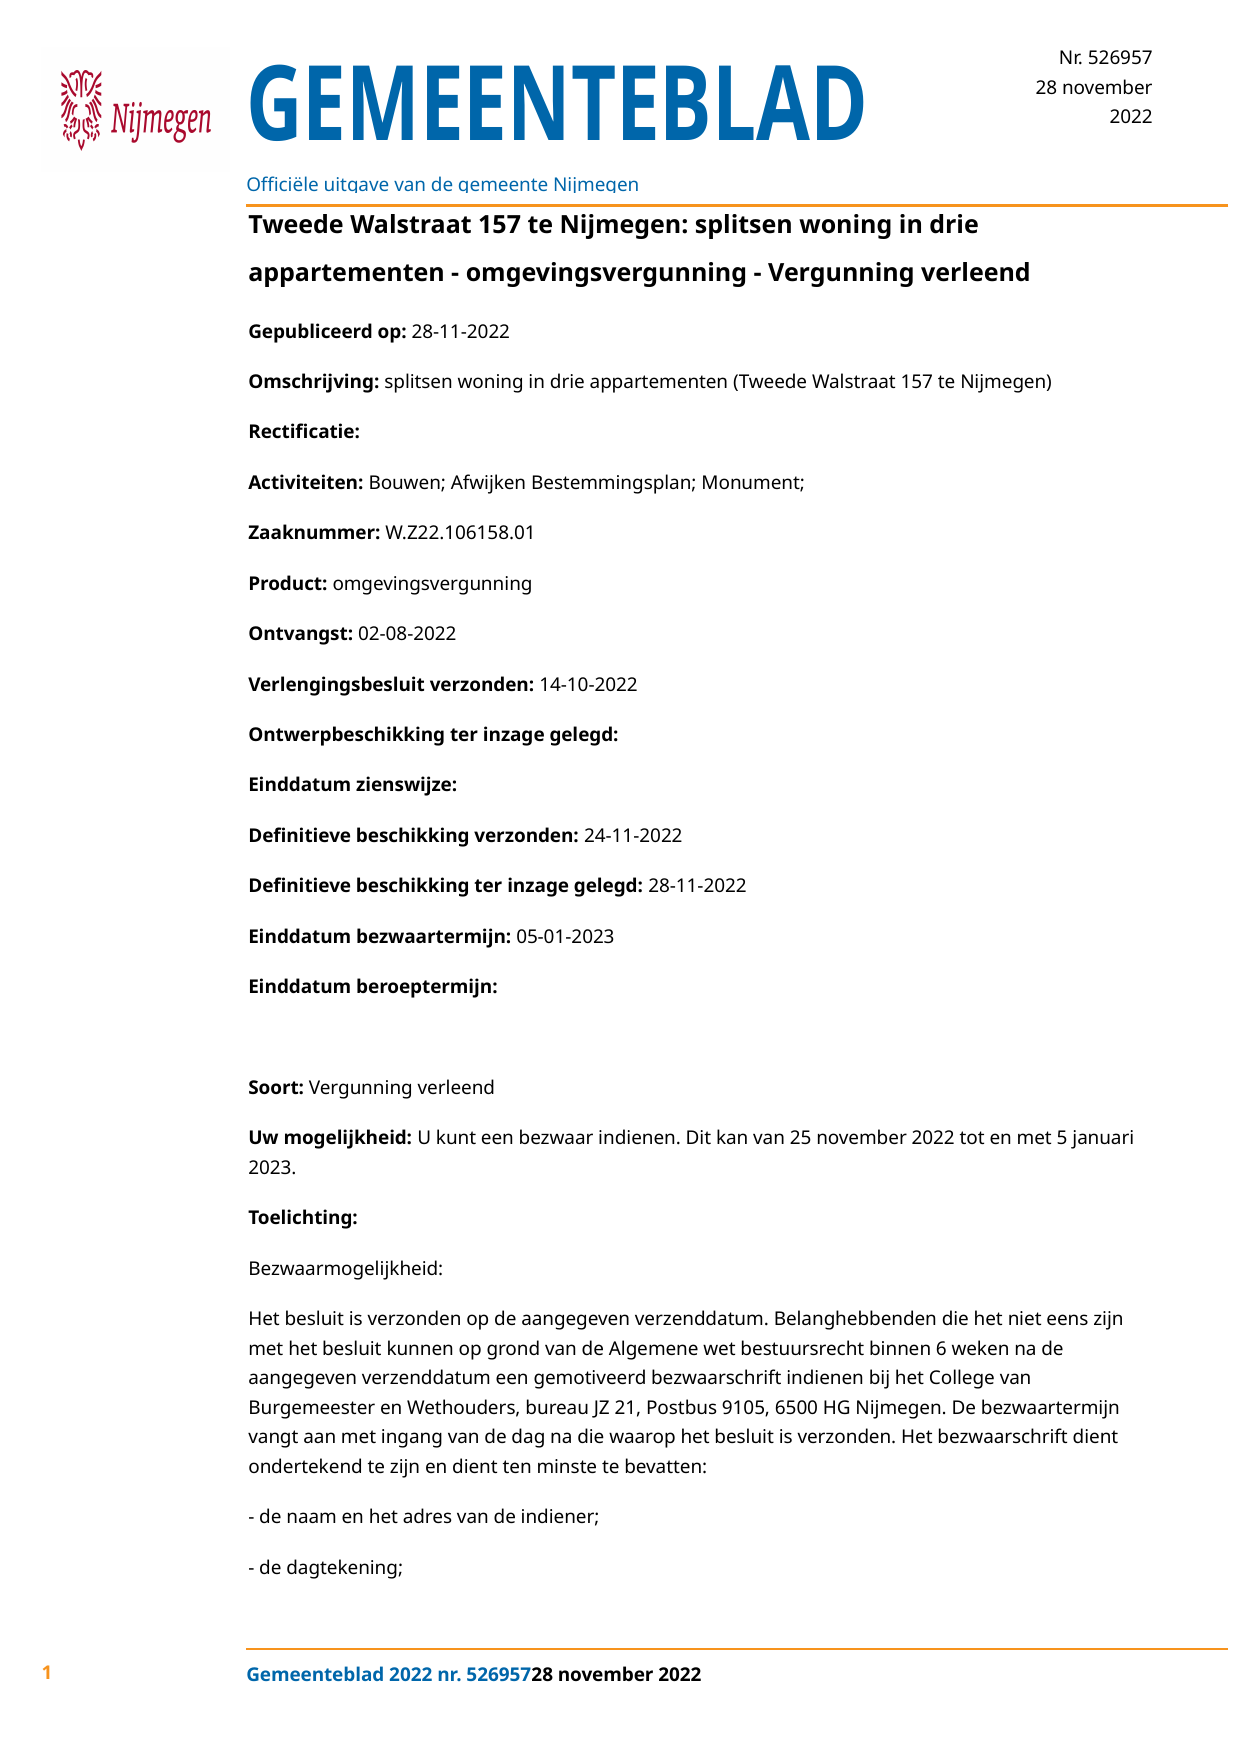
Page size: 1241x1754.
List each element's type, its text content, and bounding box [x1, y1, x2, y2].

text Soort: Vergunning verleend [248, 1074, 1152, 1100]
text Product: omgevingsvergunning [248, 570, 1152, 596]
text - de dagtekening; [248, 1554, 1152, 1580]
text Einddatum bezwaartermijn: 05-01-2023 [248, 923, 1152, 949]
picture [41, 47, 231, 172]
text Gepubliceerd op: 28-11-2022 [248, 318, 1152, 344]
text - de naam en het adres van de indiener; [248, 1504, 1152, 1529]
text Bezwaarmogelijkheid: [248, 1255, 1152, 1281]
text Einddatum beroeptermijn: [248, 973, 1152, 999]
text Ontwerpbeschikking ter inzage gelegd: [248, 721, 1152, 747]
text Ontvangst: 02-08-2022 [248, 620, 1152, 646]
text Definitieve beschikking ter inzage gelegd: 28-11-2022 [248, 872, 1152, 898]
text Einddatum zienswijze: [248, 772, 1152, 797]
text Omschrijving: splitsen woning in drie appartementen (Tweede Walstraat 157 te Nijmegen) [248, 368, 1152, 394]
text Toelichting: [248, 1204, 1152, 1230]
text Verlengingsbesluit verzonden: 14-10-2022 [248, 671, 1152, 697]
text Het besluit is verzonden op de aangegeven verzenddatum. Belanghebbenden die het niet eens zijn met het besluit kunnen op grond van de Algemene wet bestuursrecht binnen 6 weken na de aangegeven verzenddatum een gemotiveerd bezwaarschrift indienen bij het College van Burgemeester en Wethouders, bureau JZ 21, Postbus 9105, 6500 HG Nijmegen. De bezwaartermijn vangt aan met ingang van de dag na die waarop het besluit is verzonden. Het bezwaarschrift dient ondertekend te zijn en dient ten minste te bevatten: [248, 1305, 1152, 1479]
text Rectificatie: [248, 419, 1152, 444]
text Tweede Walstraat 157 te Nijmegen: splitsen woning in drie appartementen - omgevingsvergunning - Vergunning verleend [248, 207, 1152, 288]
text Uw mogelijkheid: U kunt een bezwaar indienen. Dit kan van 25 november 2022 tot en met 5 januari 2023. [248, 1124, 1152, 1180]
text Activiteiten: Bouwen; Afwijken Bestemmingsplan; Monument; [248, 469, 1152, 495]
text Zaaknummer: W.Z22.106158.01 [248, 519, 1152, 545]
text Definitieve beschikking verzonden: 24-11-2022 [248, 822, 1152, 848]
